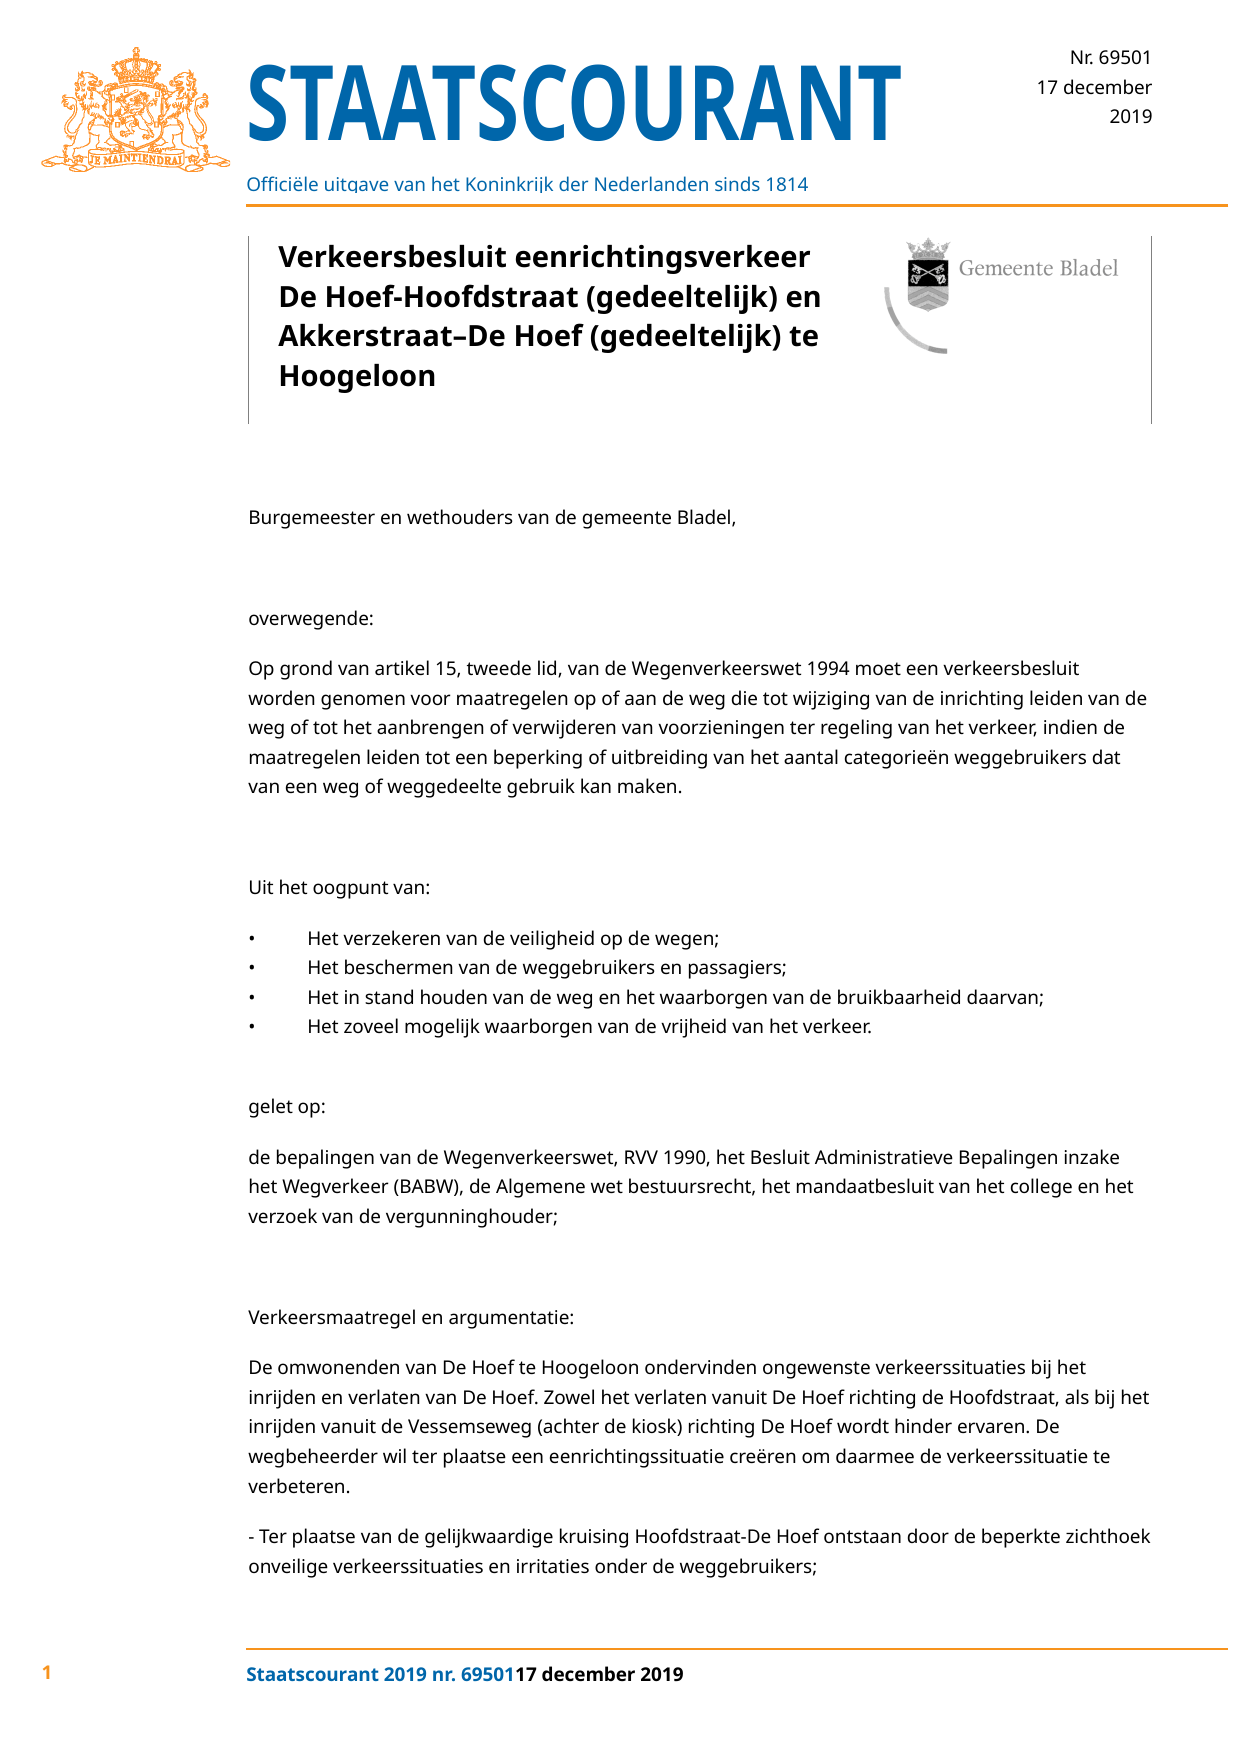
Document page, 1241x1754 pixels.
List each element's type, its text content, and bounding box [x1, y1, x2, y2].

list Het zoveel mogelijk waarborgen van de vrijheid van het verkeer. [248, 1014, 1152, 1039]
text Burgemeester en wethouders van de gemeente Bladel, [248, 504, 1152, 530]
text overwegende: [248, 605, 1152, 631]
text Op grond van artikel 15, tweede lid, van de Wegenverkeerswet 1994 moet een verkeersbesluit worden genomen voor maatregelen op of aan de weg die tot wijziging van de inrichting leiden van de weg of tot het aanbrengen of verwijderen van voorzieningen ter regeling van het verkeer, indien de maatregelen leiden tot een beperking of uitbreiding van het aantal categorieën weggebruikers dat van een weg of weggedeelte gebruik kan maken. [248, 655, 1152, 799]
list Het beschermen van de weggebruikers en passagiers; [248, 954, 1152, 980]
text De omwonenden van De Hoef te Hoogeloon ondervinden ongewenste verkeerssituaties bij het inrijden en verlaten van De Hoef. Zowel het verlaten vanuit De Hoef richting de Hoofdstraat, als bij het inrijden vanuit de Vessemseweg (achter de kiosk) richting De Hoef wordt hinder ervaren. De wegbeheerder wil ter plaatse een eenrichtingssituatie creëren om daarmee de verkeerssituatie te verbeteren. [248, 1354, 1152, 1498]
list Het verzekeren van de veiligheid op de wegen; [248, 925, 1152, 951]
table_header [850, 236, 1151, 424]
picture [41, 47, 231, 172]
table_header Verkeersbesluit eenrichtingsverkeer De Hoef-Hoofdstraat (gedeeltelijk) en Akkerstraat–De Hoef (gedeeltelijk) te Hoogeloon [249, 236, 850, 424]
text gelet op: [248, 1094, 1152, 1119]
picture [882, 236, 1119, 355]
list Het in stand houden van de weg en het waarborgen van de bruikbaarheid daarvan; [248, 984, 1152, 1010]
text Verkeersmaatregel en argumentatie: [248, 1304, 1152, 1330]
text Uit het oogpunt van: [248, 874, 1152, 900]
text de bepalingen van de Wegenverkeerswet, RVV 1990, het Besluit Administratieve Bepalingen inzake het Wegverkeer (BABW), de Algemene wet bestuursrecht, het mandaatbesluit van het college en het verzoek van de vergunninghouder; [248, 1144, 1152, 1229]
text - Ter plaatse van de gelijkwaardige kruising Hoofdstraat-De Hoef ontstaan door de beperkte zichthoek onveilige verkeerssituaties en irritaties onder de weggebruikers; [248, 1523, 1152, 1578]
